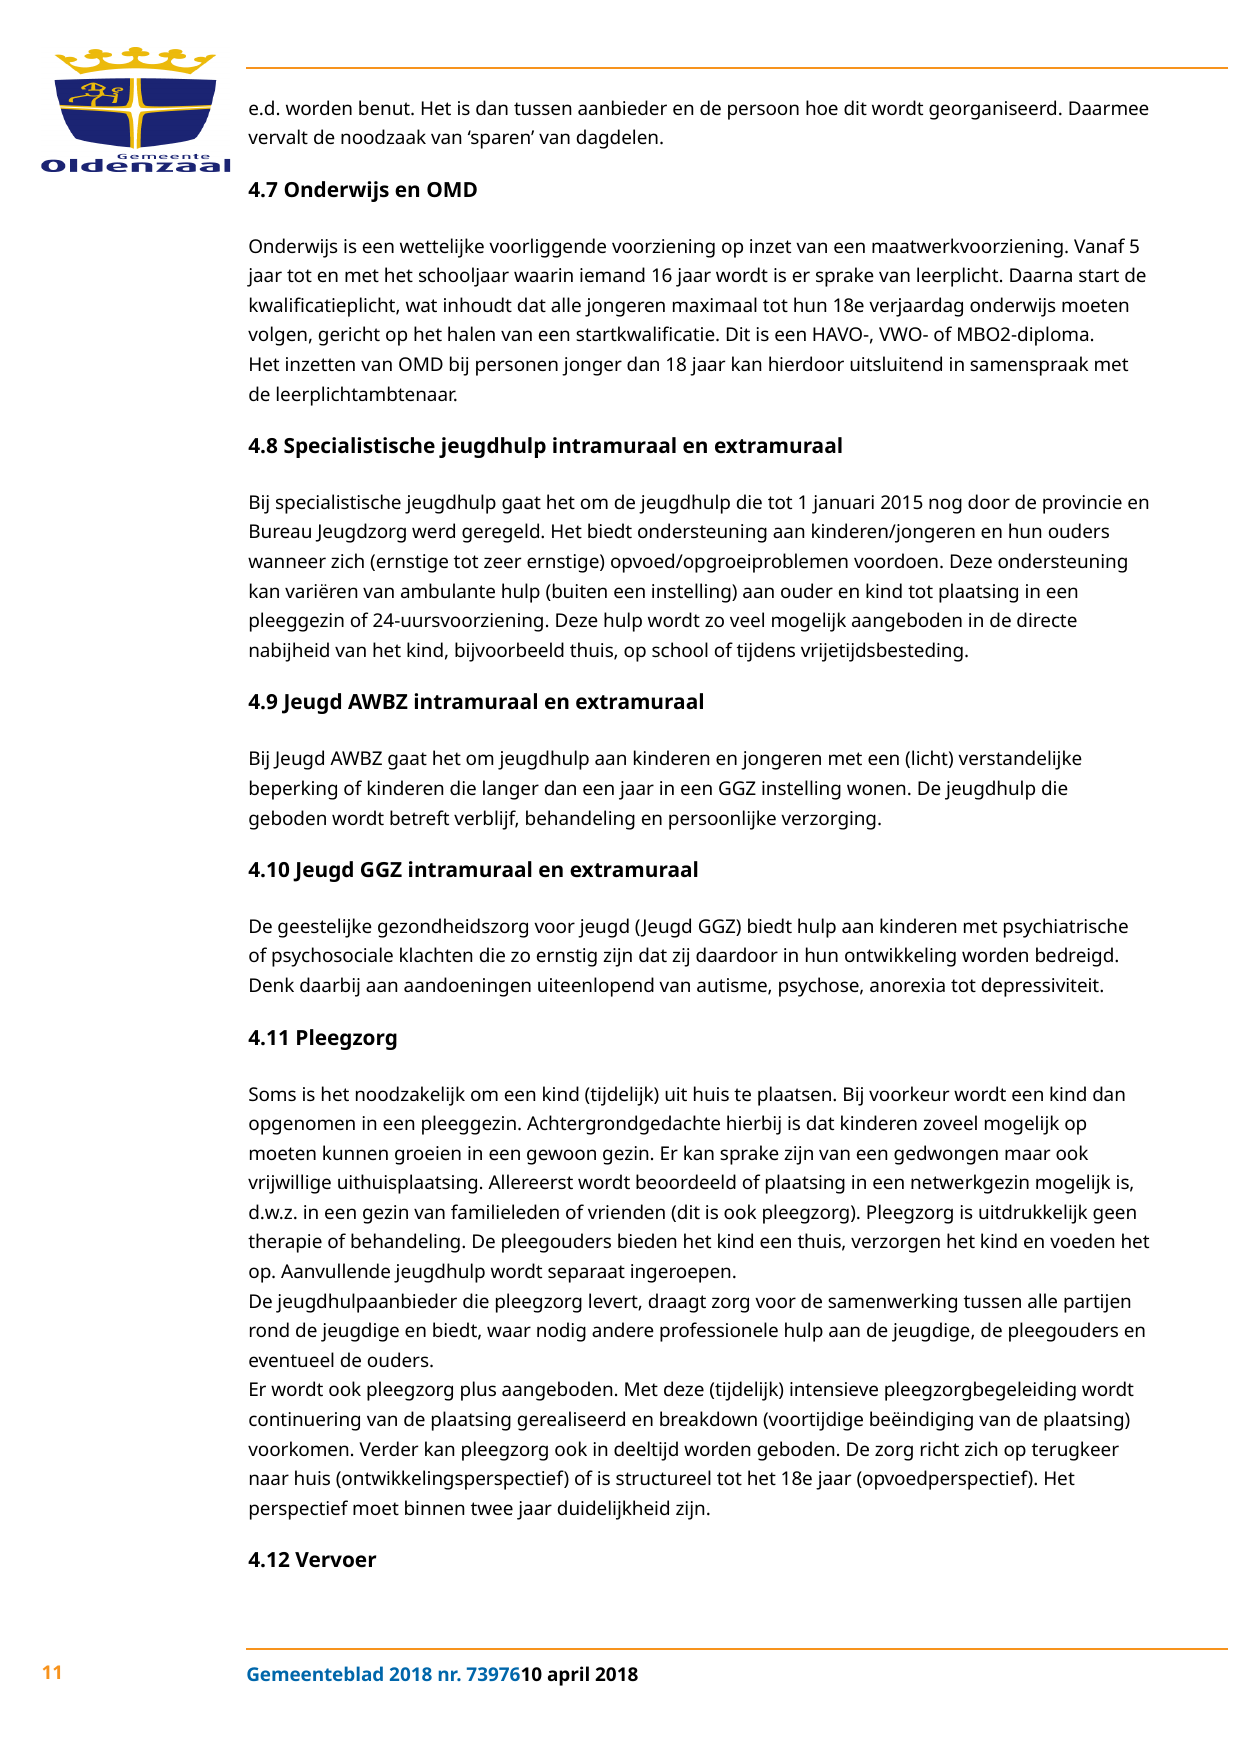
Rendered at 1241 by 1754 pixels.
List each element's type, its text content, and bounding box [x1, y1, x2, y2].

picture [41, 47, 231, 172]
text 4.8 Specialistische jeugdhulp intramuraal en extramuraal [248, 431, 1152, 459]
text 4.12 Vervoer [248, 1545, 1152, 1574]
text 4.10 Jeugd GGZ intramuraal en extramuraal [248, 855, 1152, 883]
text Onderwijs is een wettelijke voorliggende voorziening op inzet van een maatwerkvoorziening. Vanaf 5 jaar tot en met het schooljaar waarin iemand 16 jaar wordt is er sprake van leerplicht. Daarna start de kwalificatieplicht, wat inhoudt dat alle jongeren maximaal tot hun 18e verjaardag onderwijs moeten volgen, gericht op het halen van een startkwalificatie. Dit is een HAVO-, VWO- of MBO2-diploma. [248, 233, 1152, 347]
text Bij Jeugd AWBZ gaat het om jeugdhulp aan kinderen en jongeren met een (licht) verstandelijke beperking of kinderen die langer dan een jaar in een GGZ instelling wonen. De jeugdhulp die geboden wordt betreft verblijf, behandeling en persoonlijke verzorging. [248, 746, 1152, 830]
text De jeugdhulpaanbieder die pleegzorg levert, draagt zorg voor de samenwerking tussen alle partijen rond de jeugdige en biedt, waar nodig andere professionele hulp aan de jeugdige, de pleegouders en eventueel de ouders. [248, 1288, 1152, 1373]
text e.d. worden benut. Het is dan tussen aanbieder en de persoon hoe dit wordt georganiseerd. Daarmee vervalt de noodzaak van ‘sparen’ van dagdelen. [248, 95, 1152, 150]
text Het inzetten van OMD bij personen jonger dan 18 jaar kan hierdoor uitsluitend in samenspraak met de leerplichtambtenaar. [248, 351, 1152, 406]
text Soms is het noodzakelijk om een kind (tijdelijk) uit huis te plaatsen. Bij voorkeur wordt een kind dan opgenomen in een pleeggezin. Achtergrondgedachte hierbij is dat kinderen zoveel mogelijk op moeten kunnen groeien in een gewoon gezin. Er kan sprake zijn van een gedwongen maar ook vrijwillige uithuisplaatsing. Allereerst wordt beoordeeld of plaatsing in een netwerkgezin mogelijk is, d.w.z. in een gezin van familieleden of vrienden (dit is ook pleegzorg). Pleegzorg is uitdrukkelijk geen therapie of behandeling. De pleegouders bieden het kind een thuis, verzorgen het kind en voeden het op. Aanvullende jeugdhulp wordt separaat ingeroepen. [248, 1081, 1152, 1284]
text Bij specialistische jeugdhulp gaat het om de jeugdhulp die tot 1 januari 2015 nog door de provincie en Bureau Jeugdzorg werd geregeld. Het biedt ondersteuning aan kinderen/jongeren en hun ouders wanneer zich (ernstige tot zeer ernstige) opvoed/opgroeiproblemen voordoen. Deze ondersteuning kan variëren van ambulante hulp (buiten een instelling) aan ouder en kind tot plaatsing in een pleeggezin of 24-uursvoorziening. Deze hulp wordt zo veel mogelijk aangeboden in de directe nabijheid van het kind, bijvoorbeeld thuis, op school of tijdens vrijetijdsbesteding. [248, 489, 1152, 663]
text 4.7 Onderwijs en OMD [248, 175, 1152, 203]
text 4.11 Pleegzorg [248, 1023, 1152, 1051]
text Er wordt ook pleegzorg plus aangeboden. Met deze (tijdelijk) intensieve pleegzorgbegeleiding wordt continuering van de plaatsing gerealiseerd en breakdown (voortijdige beëindiging van de plaatsing) voorkomen. Verder kan pleegzorg ook in deeltijd worden geboden. De zorg richt zich op terugkeer naar huis (ontwikkelingsperspectief) of is structureel tot het 18e jaar (opvoedperspectief). Het perspectief moet binnen twee jaar duidelijkheid zijn. [248, 1377, 1152, 1521]
text 4.9 Jeugd AWBZ intramuraal en extramuraal [248, 687, 1152, 716]
text De geestelijke gezondheidszorg voor jeugd (Jeugd GGZ) biedt hulp aan kinderen met psychiatrische of psychosociale klachten die zo ernstig zijn dat zij daardoor in hun ontwikkeling worden bedreigd. Denk daarbij aan aandoeningen uiteenlopend van autisme, psychose, anorexia tot depressiviteit. [248, 913, 1152, 998]
